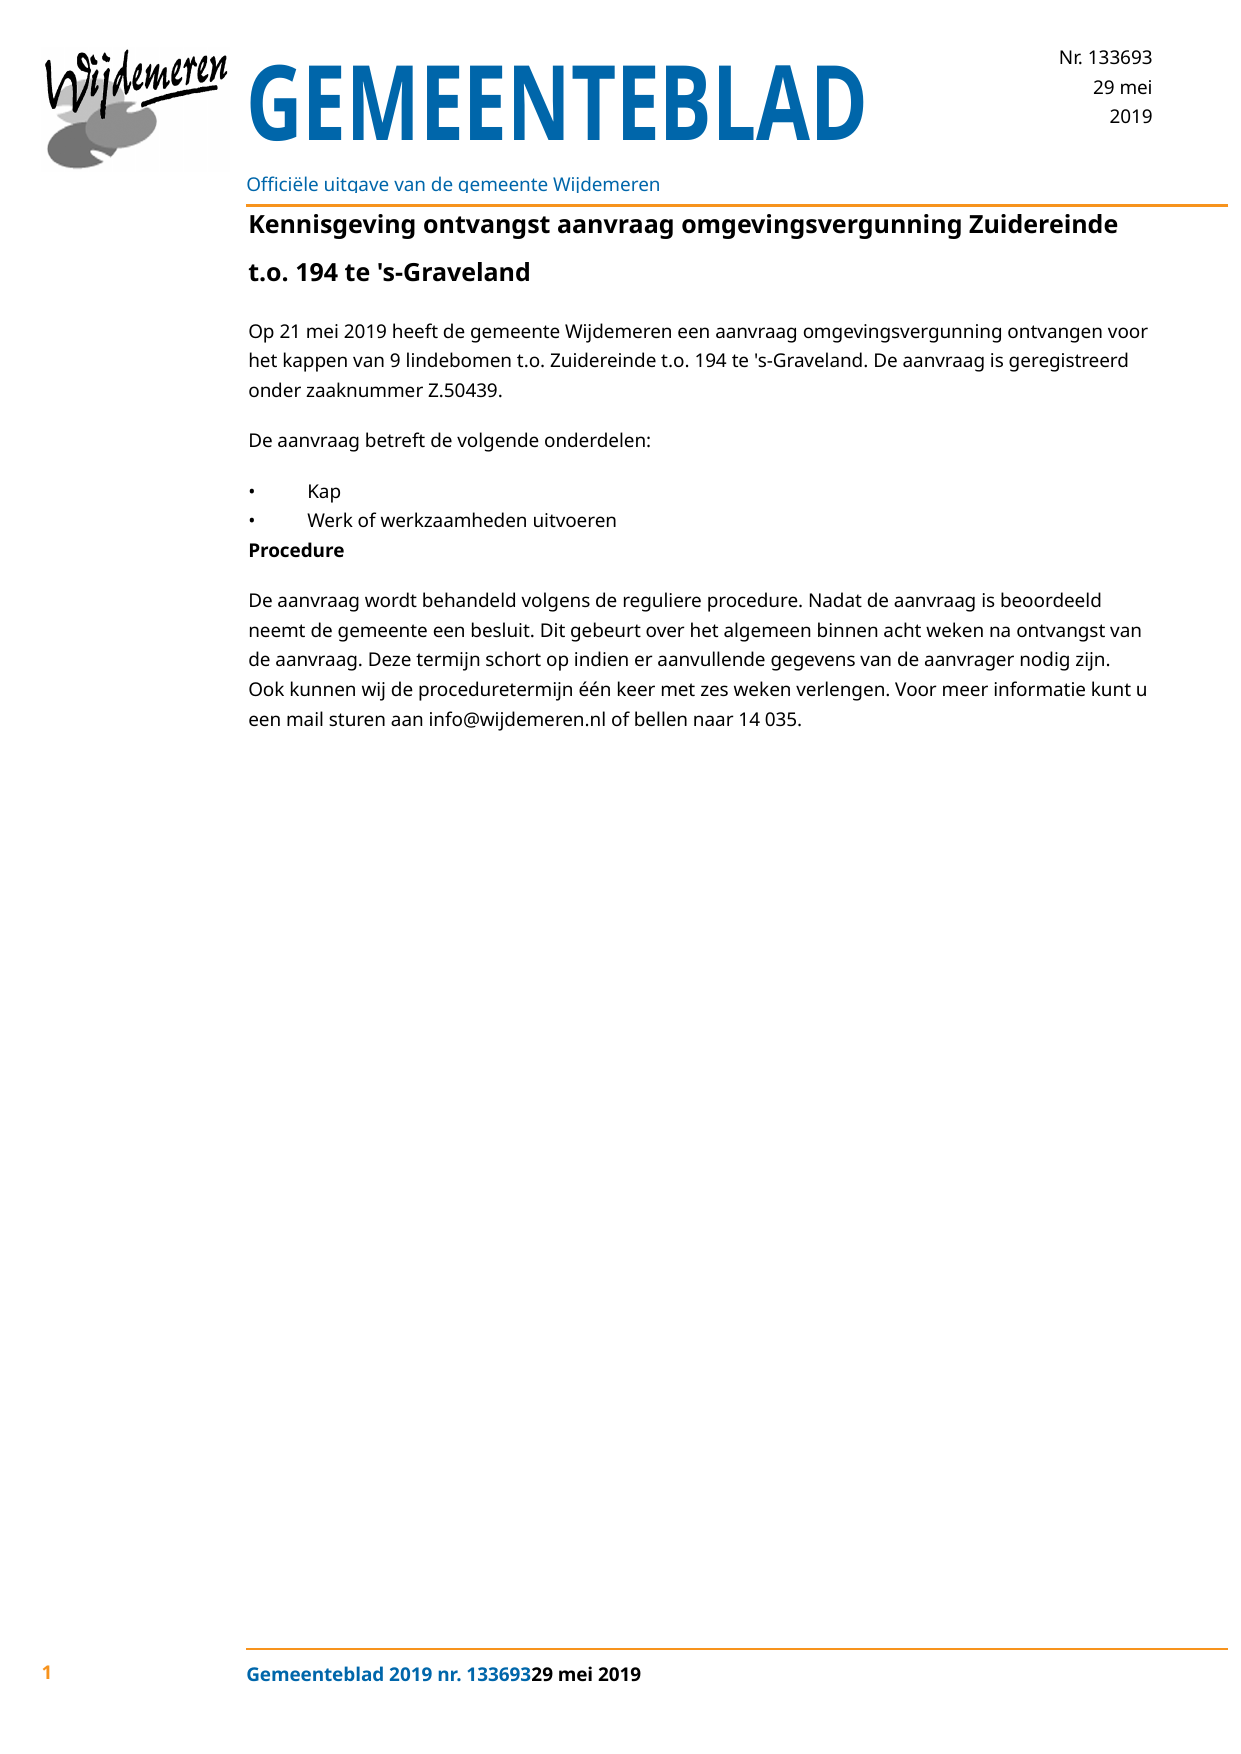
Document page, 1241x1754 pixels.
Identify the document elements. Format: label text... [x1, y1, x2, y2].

text Kennisgeving ontvangst aanvraag omgevingsvergunning Zuidereinde t.o. 194 te 's-Graveland [248, 207, 1152, 288]
text Procedure [248, 537, 1152, 563]
picture [41, 47, 231, 172]
text De aanvraag betreft de volgende onderdelen: [248, 427, 1152, 453]
list Kap [248, 478, 1152, 504]
text Op 21 mei 2019 heeft de gemeente Wijdemeren een aanvraag omgevingsvergunning ontvangen voor het kappen van 9 lindebomen t.o. Zuidereinde t.o. 194 te 's-Graveland. De aanvraag is geregistreerd onder zaaknummer Z.50439. [248, 318, 1152, 403]
list Werk of werkzaamheden uitvoeren [248, 507, 1152, 533]
text De aanvraag wordt behandeld volgens de reguliere procedure. Nadat de aanvraag is beoordeeld neemt de gemeente een besluit. Dit gebeurt over het algemeen binnen acht weken na ontvangst van de aanvraag. Deze termijn schort op indien er aanvullende gegevens van de aanvrager nodig zijn. Ook kunnen wij de proceduretermijn één keer met zes weken verlengen. Voor meer informatie kunt u een mail sturen aan info@wijdemeren.nl of bellen naar 14 035. [248, 587, 1152, 732]
